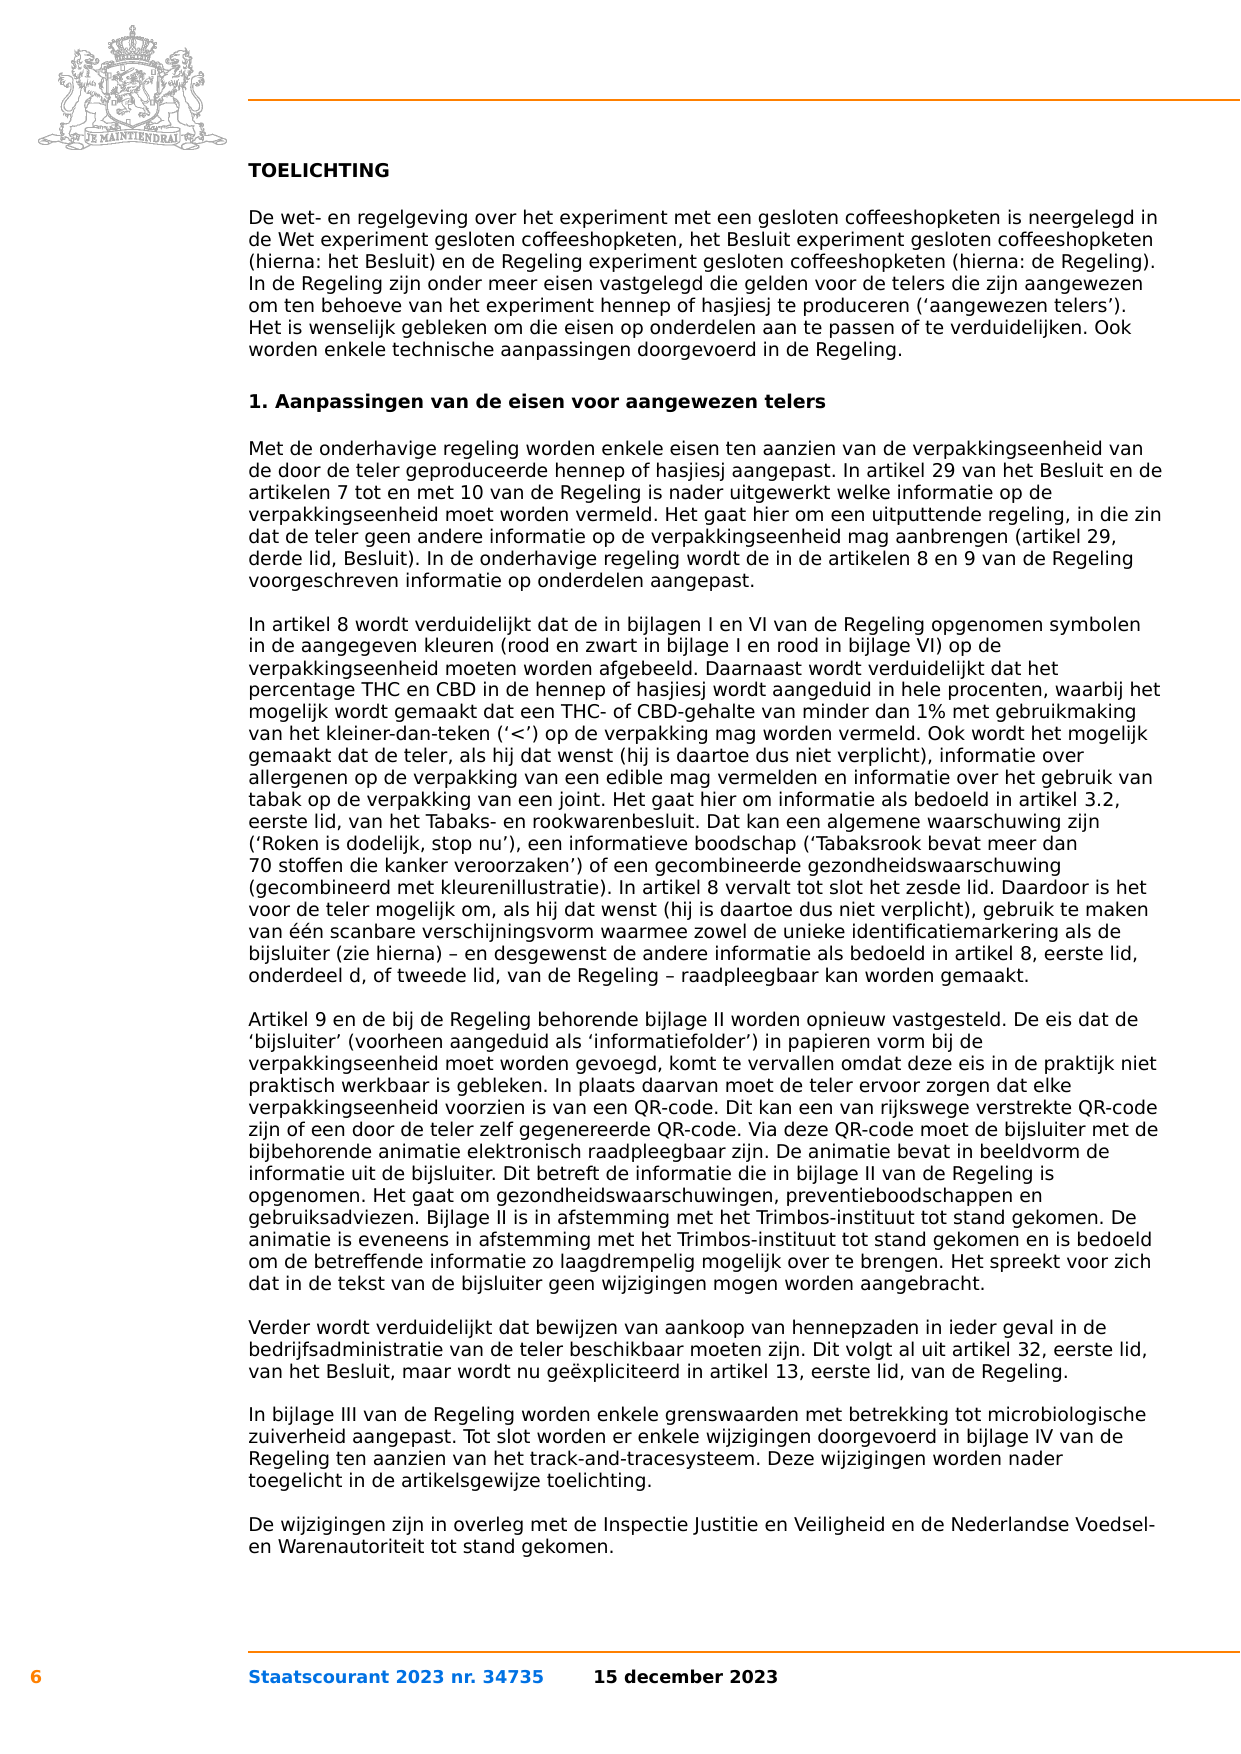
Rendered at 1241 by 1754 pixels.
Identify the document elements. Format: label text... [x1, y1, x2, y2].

subtitle TOELICHTING [248, 160, 1163, 182]
text In bijlage III van de Regeling worden enkele grenswaarden met betrekking tot microbiologische zuiverheid aangepast. Tot slot worden er enkele wijzigingen doorgevoerd in bijlage IV van de Regeling ten aanzien van het track-and-tracesysteem. Deze wijzigingen worden nader toegelicht in de artikelsgewijze toelichting. [248, 1404, 1163, 1492]
text Met de onderhavige regeling worden enkele eisen ten aanzien van de verpakkingseenheid van de door de teler geproduceerde hennep of hasjiesj aangepast. In artikel 29 van het Besluit en de artikelen 7 tot en met 10 van de Regeling is nader uitgewerkt welke informatie op de verpakkingseenheid moet worden vermeld. Het gaat hier om een uitputtende regeling, in die zin dat de teler geen andere informatie op de verpakkingseenheid mag aanbrengen (artikel 29, derde lid, Besluit). In de onderhavige regeling wordt de in de artikelen 8 en 9 van de Regeling voorgeschreven informatie op onderdelen aangepast. [248, 438, 1163, 592]
text De wet- en regelgeving over het experiment met een gesloten coffeeshopketen is neergelegd in de Wet experiment gesloten coffeeshopketen, het Besluit experiment gesloten coffeeshopketen (hierna: het Besluit) en de Regeling experiment gesloten coffeeshopketen (hierna: de Regeling). In de Regeling zijn onder meer eisen vastgelegd die gelden voor de telers die zijn aangewezen om ten behoeve van het experiment hennep of hasjiesj te produceren (‘aangewezen telers’). Het is wenselijk gebleken om die eisen op onderdelen aan te passen of te verduidelijken. Ook worden enkele technische aanpassingen doorgevoerd in de Regeling. [248, 207, 1163, 361]
picture [38, 25, 227, 150]
text In artikel 8 wordt verduidelijkt dat de in bijlagen I en VI van de Regeling opgenomen symbolen in de aangegeven kleuren (rood en zwart in bijlage I en rood in bijlage VI) op de verpakkingseenheid moeten worden afgebeeld. Daarnaast wordt verduidelijkt dat het percentage THC en CBD in de hennep of hasjiesj wordt aangeduid in hele procenten, waarbij het mogelijk wordt gemaakt dat een THC- of CBD-gehalte van minder dan 1% met gebruikmaking van het kleiner-dan-teken (‘<’) op de verpakking mag worden vermeld. Ook wordt het mogelijk gemaakt dat de teler, als hij dat wenst (hij is daartoe dus niet verplicht), informatie over allergenen op de verpakking van een edible mag vermelden en informatie over het gebruik van tabak op de verpakking van een joint. Het gaat hier om informatie als bedoeld in artikel 3.2, eerste lid, van het Tabaks- en rookwarenbesluit. Dat kan een algemene waarschuwing zijn (‘Roken is dodelijk, stop nu’), een informatieve boodschap (‘Tabaksrook bevat meer dan 70 stoffen die kanker veroorzaken’) of een gecombineerde gezondheidswaarschuwing (gecombineerd met kleurenillustratie). In artikel 8 vervalt tot slot het zesde lid. Daardoor is het voor de teler mogelijk om, als hij dat wenst (hij is daartoe dus niet verplicht), gebruik te maken van één scanbare verschijningsvorm waarmee zowel de unieke identificatiemarkering als de bijsluiter (zie hierna) – en desgewenst de andere informatie als bedoeld in artikel 8, eerste lid, onderdeel d, of tweede lid, van de Regeling – raadpleegbaar kan worden gemaakt. [248, 613, 1163, 987]
subtitle 1. Aanpassingen van de eisen voor aangewezen telers [248, 391, 1163, 413]
text Verder wordt verduidelijkt dat bewijzen van aankoop van hennepzaden in ieder geval in de bedrijfsadministratie van de teler beschikbaar moeten zijn. Dit volgt al uit artikel 32, eerste lid, van het Besluit, maar wordt nu geëxpliciteerd in artikel 13, eerste lid, van de Regeling. [248, 1317, 1163, 1382]
text De wijzigingen zijn in overleg met de Inspectie Justitie en Veiligheid en de Nederlandse Voedsel- en Warenautoriteit tot stand gekomen. [248, 1514, 1163, 1558]
text Artikel 9 en de bij de Regeling behorende bijlage II worden opnieuw vastgesteld. De eis dat de ‘bijsluiter’ (voorheen aangeduid als ‘informatiefolder’) in papieren vorm bij de verpakkingseenheid moet worden gevoegd, komt te vervallen omdat deze eis in de praktijk niet praktisch werkbaar is gebleken. In plaats daarvan moet de teler ervoor zorgen dat elke verpakkingseenheid voorzien is van een QR-code. Dit kan een van rijkswege verstrekte QR-code zijn of een door de teler zelf gegenereerde QR-code. Via deze QR-code moet de bijsluiter met de bijbehorende animatie elektronisch raadpleegbaar zijn. De animatie bevat in beeldvorm de informatie uit de bijsluiter. Dit betreft de informatie die in bijlage II van de Regeling is opgenomen. Het gaat om gezondheidswaarschuwingen, preventieboodschappen en gebruiksadviezen. Bijlage II is in afstemming met het Trimbos-instituut tot stand gekomen. De animatie is eveneens in afstemming met het Trimbos-instituut tot stand gekomen en is bedoeld om de betreffende informatie zo laagdrempelig mogelijk over te brengen. Het spreekt voor zich dat in de tekst van de bijsluiter geen wijzigingen mogen worden aangebracht. [248, 1009, 1163, 1295]
